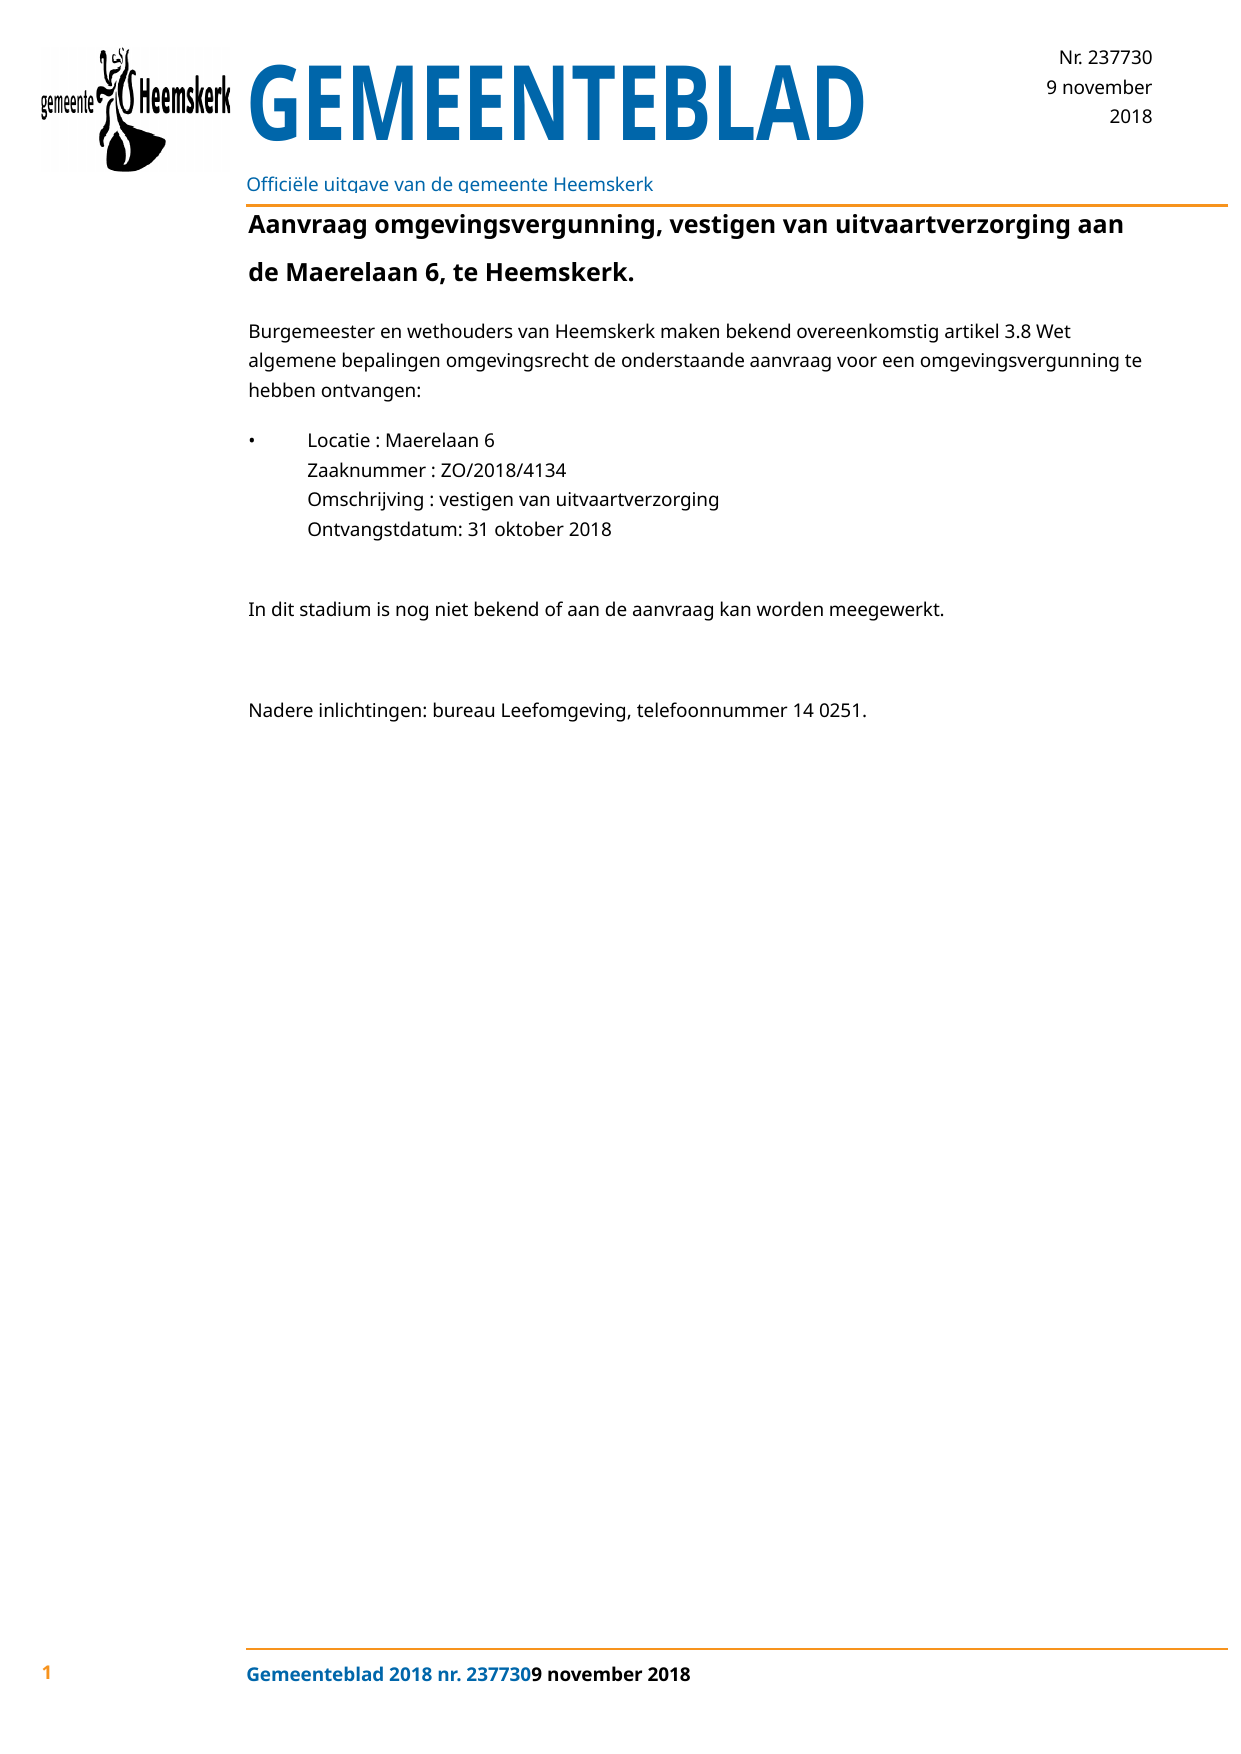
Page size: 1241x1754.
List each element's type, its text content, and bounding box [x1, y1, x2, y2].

list Omschrijving : vestigen van uitvaartverzorging [248, 487, 1152, 512]
text Aanvraag omgevingsvergunning, vestigen van uitvaartverzorging aan de Maerelaan 6, te Heemskerk. [248, 207, 1152, 288]
list Zaaknummer : ZO/2018/4134 [248, 457, 1152, 483]
text Burgemeester en wethouders van Heemskerk maken bekend overeenkomstig artikel 3.8 Wet algemene bepalingen omgevingsrecht de onderstaande aanvraag voor een omgevingsvergunning te hebben ontvangen: [248, 318, 1152, 403]
text Nadere inlichtingen: bureau Leefomgeving, telefoonnummer 14 0251. [248, 697, 1152, 723]
text In dit stadium is nog niet bekend of aan de aanvraag kan worden meegewerkt. [248, 596, 1152, 622]
list Ontvangstdatum: 31 oktober 2018 [248, 516, 1152, 542]
picture [41, 47, 231, 172]
list Locatie : Maerelaan 6 [248, 427, 1152, 453]
